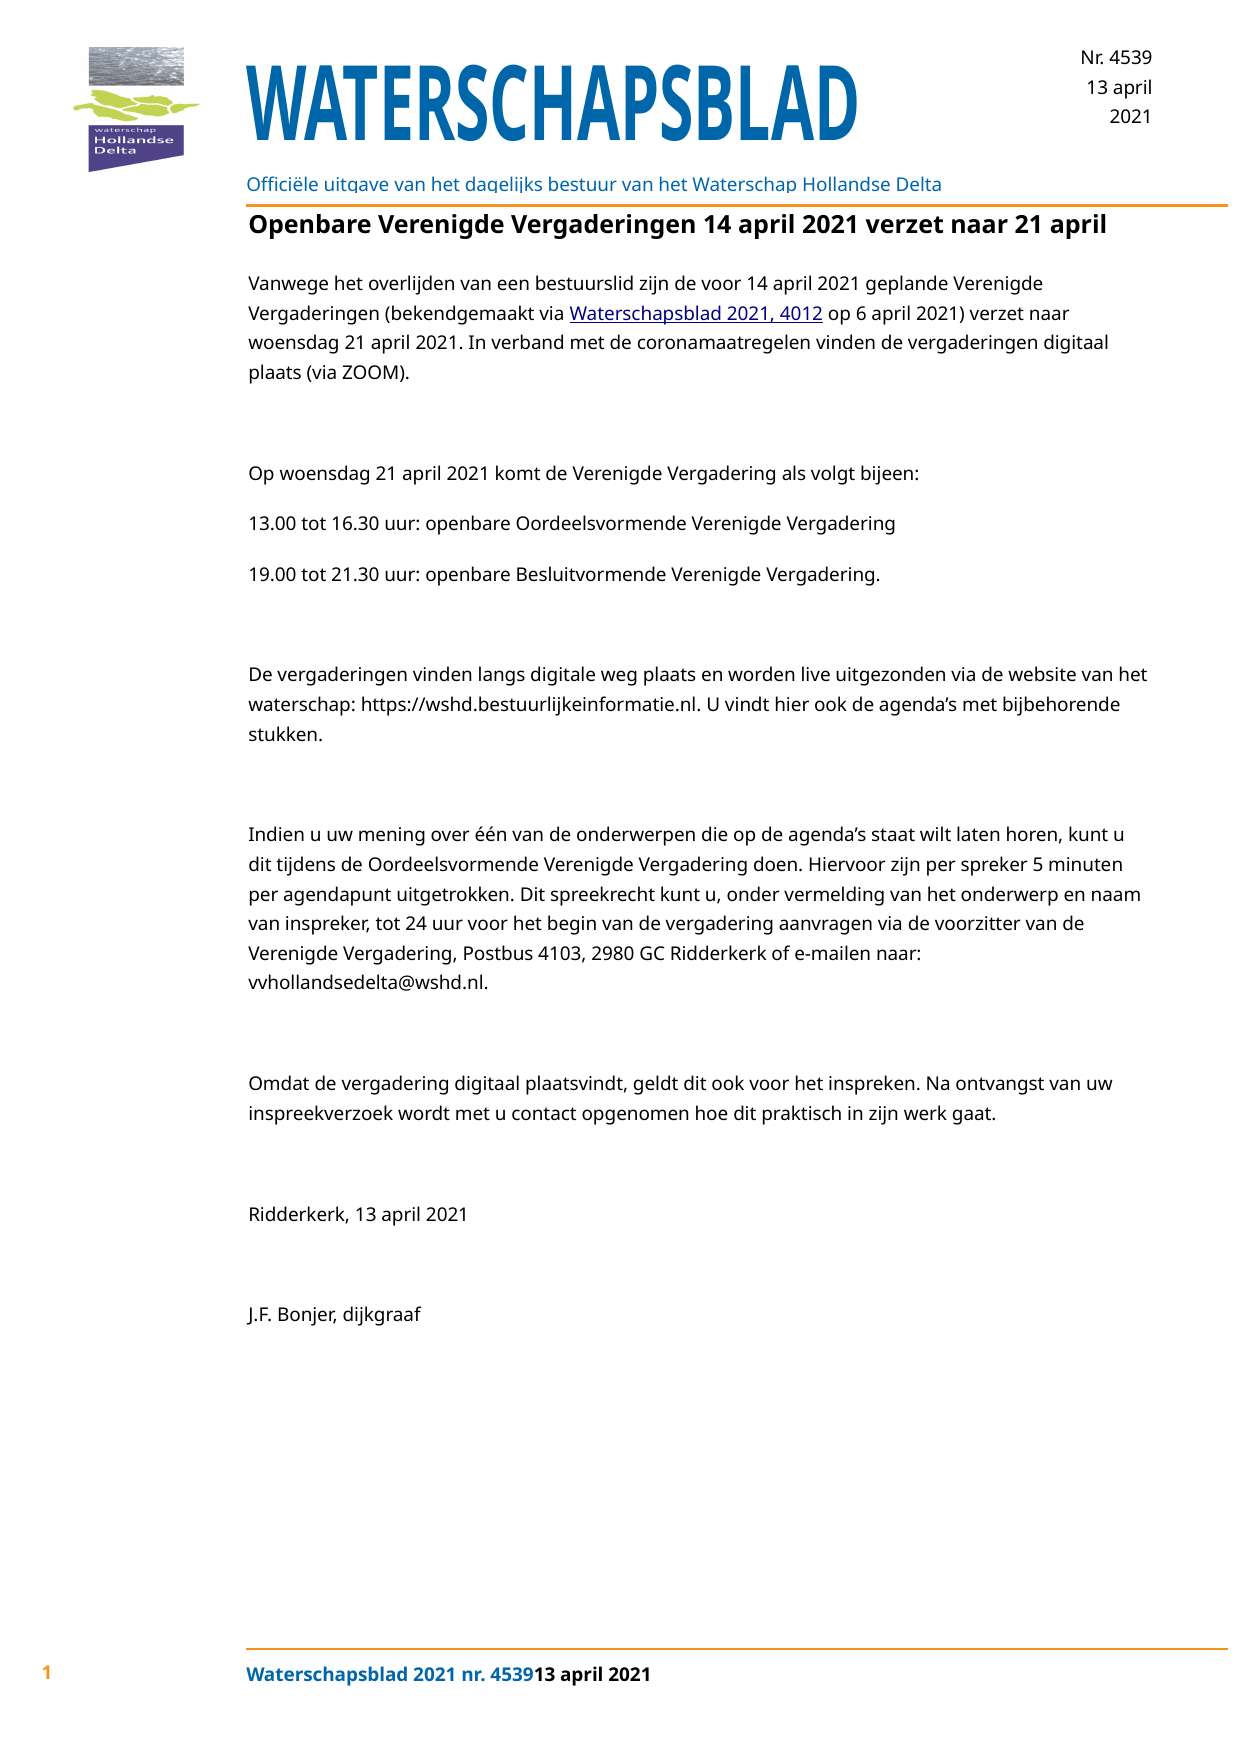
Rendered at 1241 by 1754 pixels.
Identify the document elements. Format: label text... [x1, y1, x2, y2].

text De vergaderingen vinden langs digitale weg plaats en worden live uitgezonden via de website van het waterschap: https://wshd.bestuurlijkeinformatie.nl. U vindt hier ook de agenda’s met bijbehorende stukken. [248, 662, 1152, 746]
text Omdat de vergadering digitaal plaatsvindt, geldt dit ook voor het inspreken. Na ontvangst van uw inspreekverzoek wordt met u contact opgenomen hoe dit praktisch in zijn werk gaat. [248, 1070, 1152, 1126]
picture [41, 47, 231, 172]
text 13.00 tot 16.30 uur: openbare Oordeelsvormende Verenigde Vergadering [248, 510, 1152, 536]
text J.F. Bonjer, dijkgraaf [248, 1302, 1152, 1327]
text Vanwege het overlijden van een bestuurslid zijn de voor 14 april 2021 geplande Verenigde Vergaderingen (bekendgemaakt via Waterschapsblad 2021, 4012 op 6 april 2021) verzet naar woensdag 21 april 2021. In verband met de coronamaatregelen vinden de vergaderingen digitaal plaats (via ZOOM). [248, 270, 1152, 385]
text Ridderkerk, 13 april 2021 [248, 1201, 1152, 1226]
text Op woensdag 21 april 2021 komt de Verenigde Vergadering als volgt bijeen: [248, 460, 1152, 486]
text Indien u uw mening over één van de onderwerpen die op de agenda’s staat wilt laten horen, kunt u dit tijdens de Oordeelsvormende Verenigde Vergadering doen. Hiervoor zijn per spreker 5 minuten per agendapunt uitgetrokken. Dit spreekrecht kunt u, onder vermelding van het onderwerp en naam van inspreker, tot 24 uur voor het begin van de vergadering aanvragen via de voorzitter van de Verenigde Vergadering, Postbus 4103, 2980 GC Ridderkerk of e-mailen naar: vvhollandsedelta@wshd.nl. [248, 822, 1152, 995]
text Openbare Verenigde Vergaderingen 14 april 2021 verzet naar 21 april [248, 207, 1152, 241]
text 19.00 tot 21.30 uur: openbare Besluitvormende Verenigde Vergadering. [248, 561, 1152, 586]
